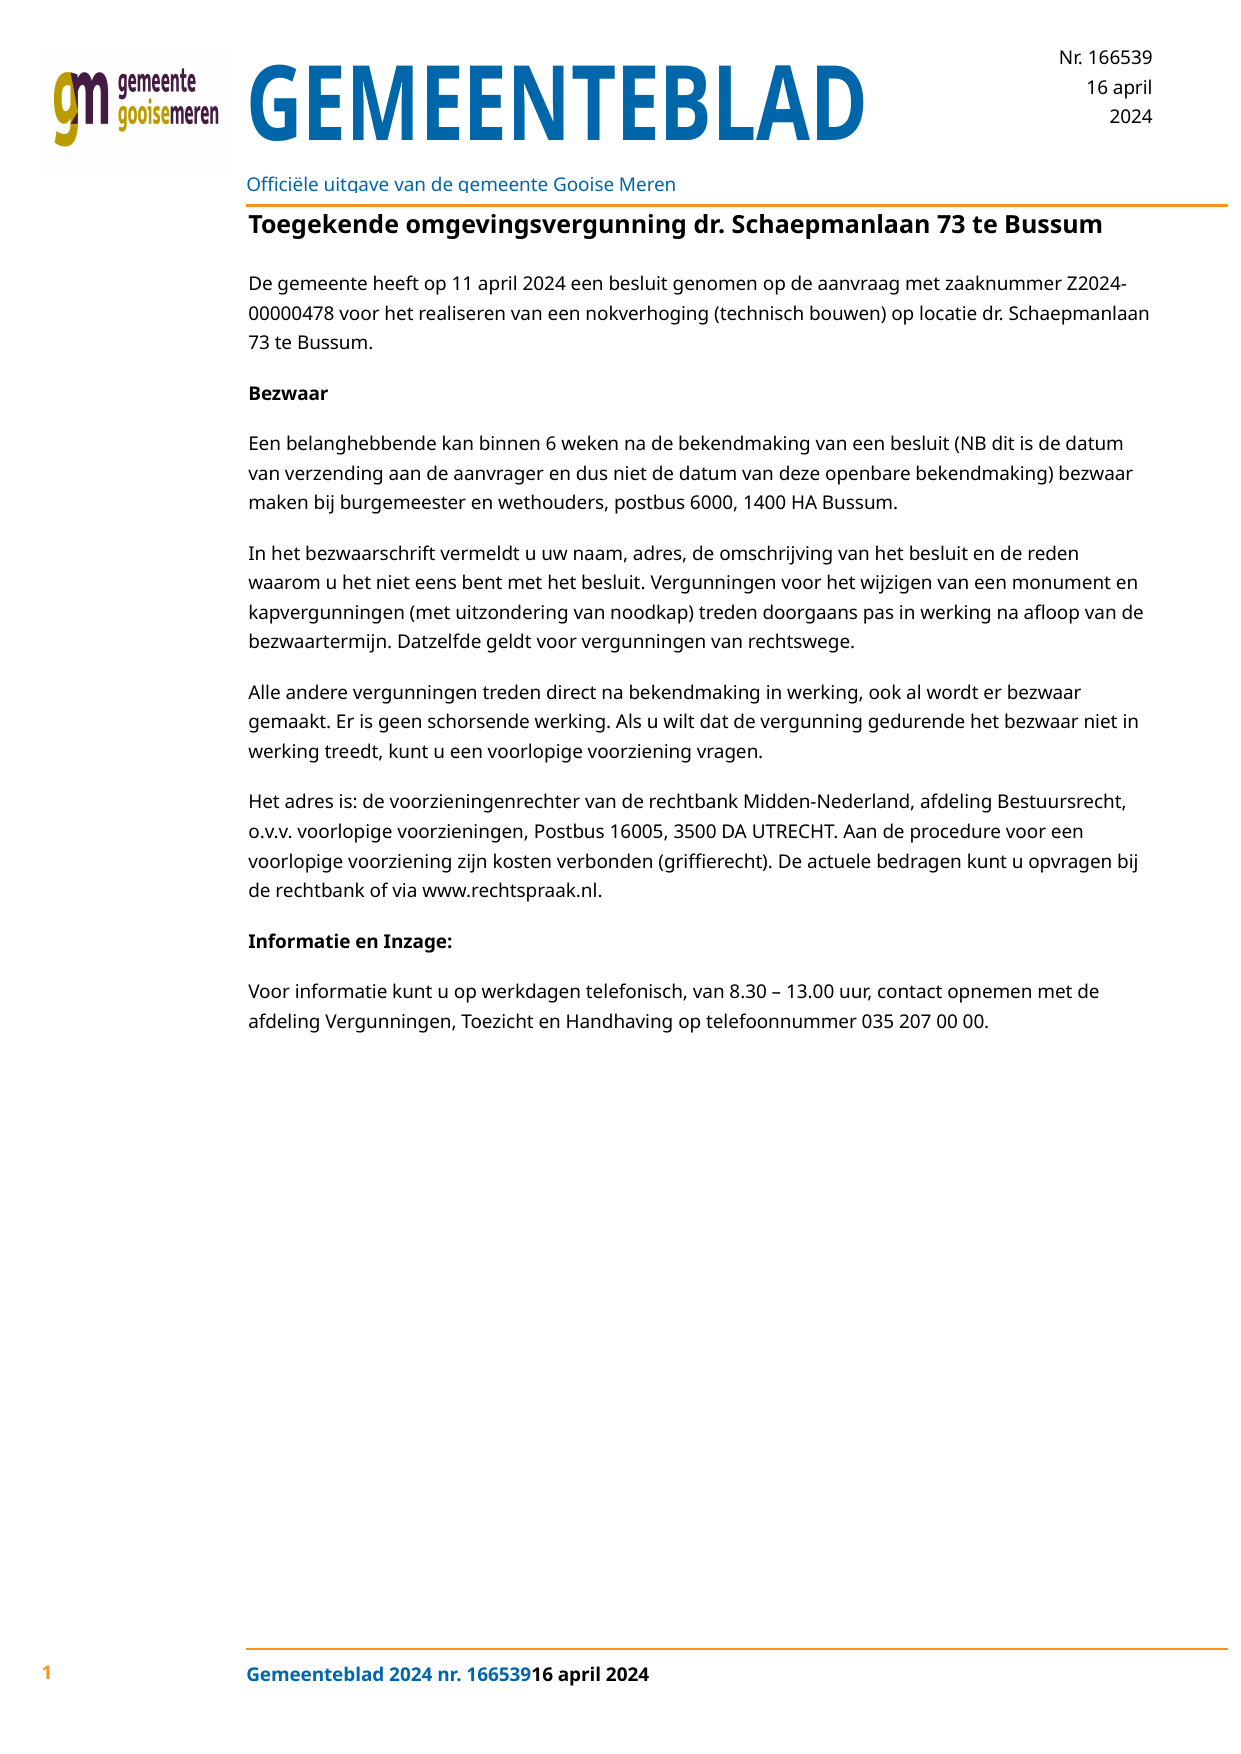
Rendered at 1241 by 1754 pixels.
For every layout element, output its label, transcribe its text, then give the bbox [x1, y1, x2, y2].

text Het adres is: de voorzieningenrechter van de rechtbank Midden-Nederland, afdeling Bestuursrecht, o.v.v. voorlopige voorzieningen, Postbus 16005, 3500 DA UTRECHT. Aan de procedure voor een voorlopige voorziening zijn kosten verbonden (griffierecht). De actuele bedragen kunt u opvragen bij de rechtbank of via www.rechtspraak.nl. [248, 789, 1152, 903]
text Voor informatie kunt u op werkdagen telefonisch, van 8.30 – 13.00 uur, contact opnemen met de afdeling Vergunningen, Toezicht en Handhaving op telefoonnummer 035 207 00 00. [248, 978, 1152, 1033]
text Toegekende omgevingsvergunning dr. Schaepmanlaan 73 te Bussum [248, 207, 1152, 241]
text Een belanghebbende kan binnen 6 weken na de bekendmaking van een besluit (NB dit is de datum van verzending aan de aanvrager en dus niet de datum van deze openbare bekendmaking) bezwaar maken bij burgemeester en wethouders, postbus 6000, 1400 HA Bussum. [248, 430, 1152, 515]
text Informatie en Inzage: [248, 928, 1152, 953]
text Bezwaar [248, 380, 1152, 406]
text De gemeente heeft op 11 april 2024 een besluit genomen op de aanvraag met zaaknummer Z2024-00000478 voor het realiseren van een nokverhoging (technisch bouwen) op locatie dr. Schaepmanlaan 73 te Bussum. [248, 270, 1152, 355]
text In het bezwaarschrift vermeldt u uw naam, adres, de omschrijving van het besluit en de reden waarom u het niet eens bent met het besluit. Vergunningen voor het wijzigen van een monument en kapvergunningen (met uitzondering van noodkap) treden doorgaans pas in werking na afloop van de bezwaartermijn. Datzelfde geldt voor vergunningen van rechtswege. [248, 540, 1152, 654]
text Alle andere vergunningen treden direct na bekendmaking in werking, ook al wordt er bezwaar gemaakt. Er is geen schorsende werking. Als u wilt dat de vergunning gedurende het bezwaar niet in werking treedt, kunt u een voorlopige voorziening vragen. [248, 679, 1152, 764]
picture [41, 47, 231, 172]
